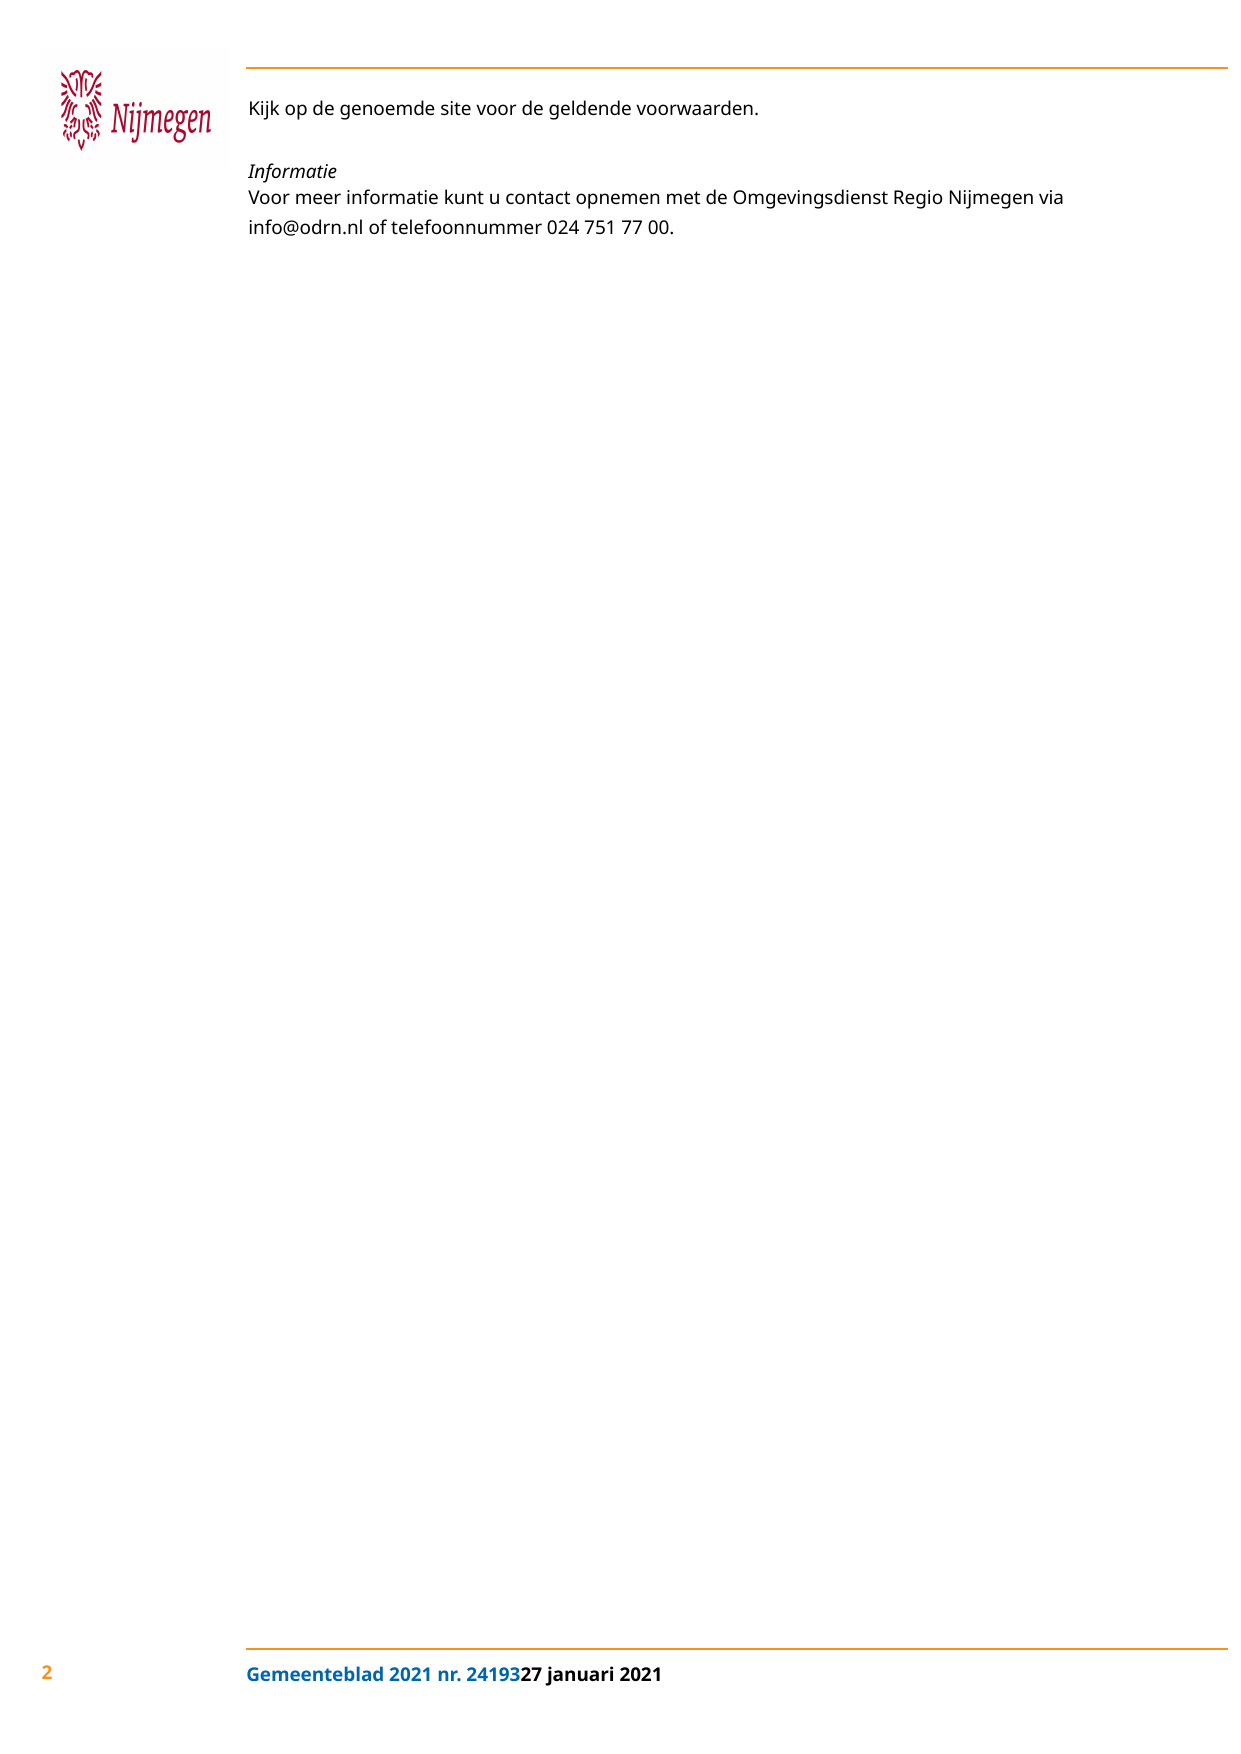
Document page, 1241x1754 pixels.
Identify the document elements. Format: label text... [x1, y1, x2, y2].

text Informatie [248, 159, 1152, 184]
picture [41, 47, 231, 172]
text Voor meer informatie kunt u contact opnemen met de Omgevingsdienst Regio Nijmegen via info@odrn.nl of telefoonnummer 024 751 77 00. [248, 184, 1152, 240]
text Kijk op de genoemde site voor de geldende voorwaarden. [248, 95, 1152, 121]
